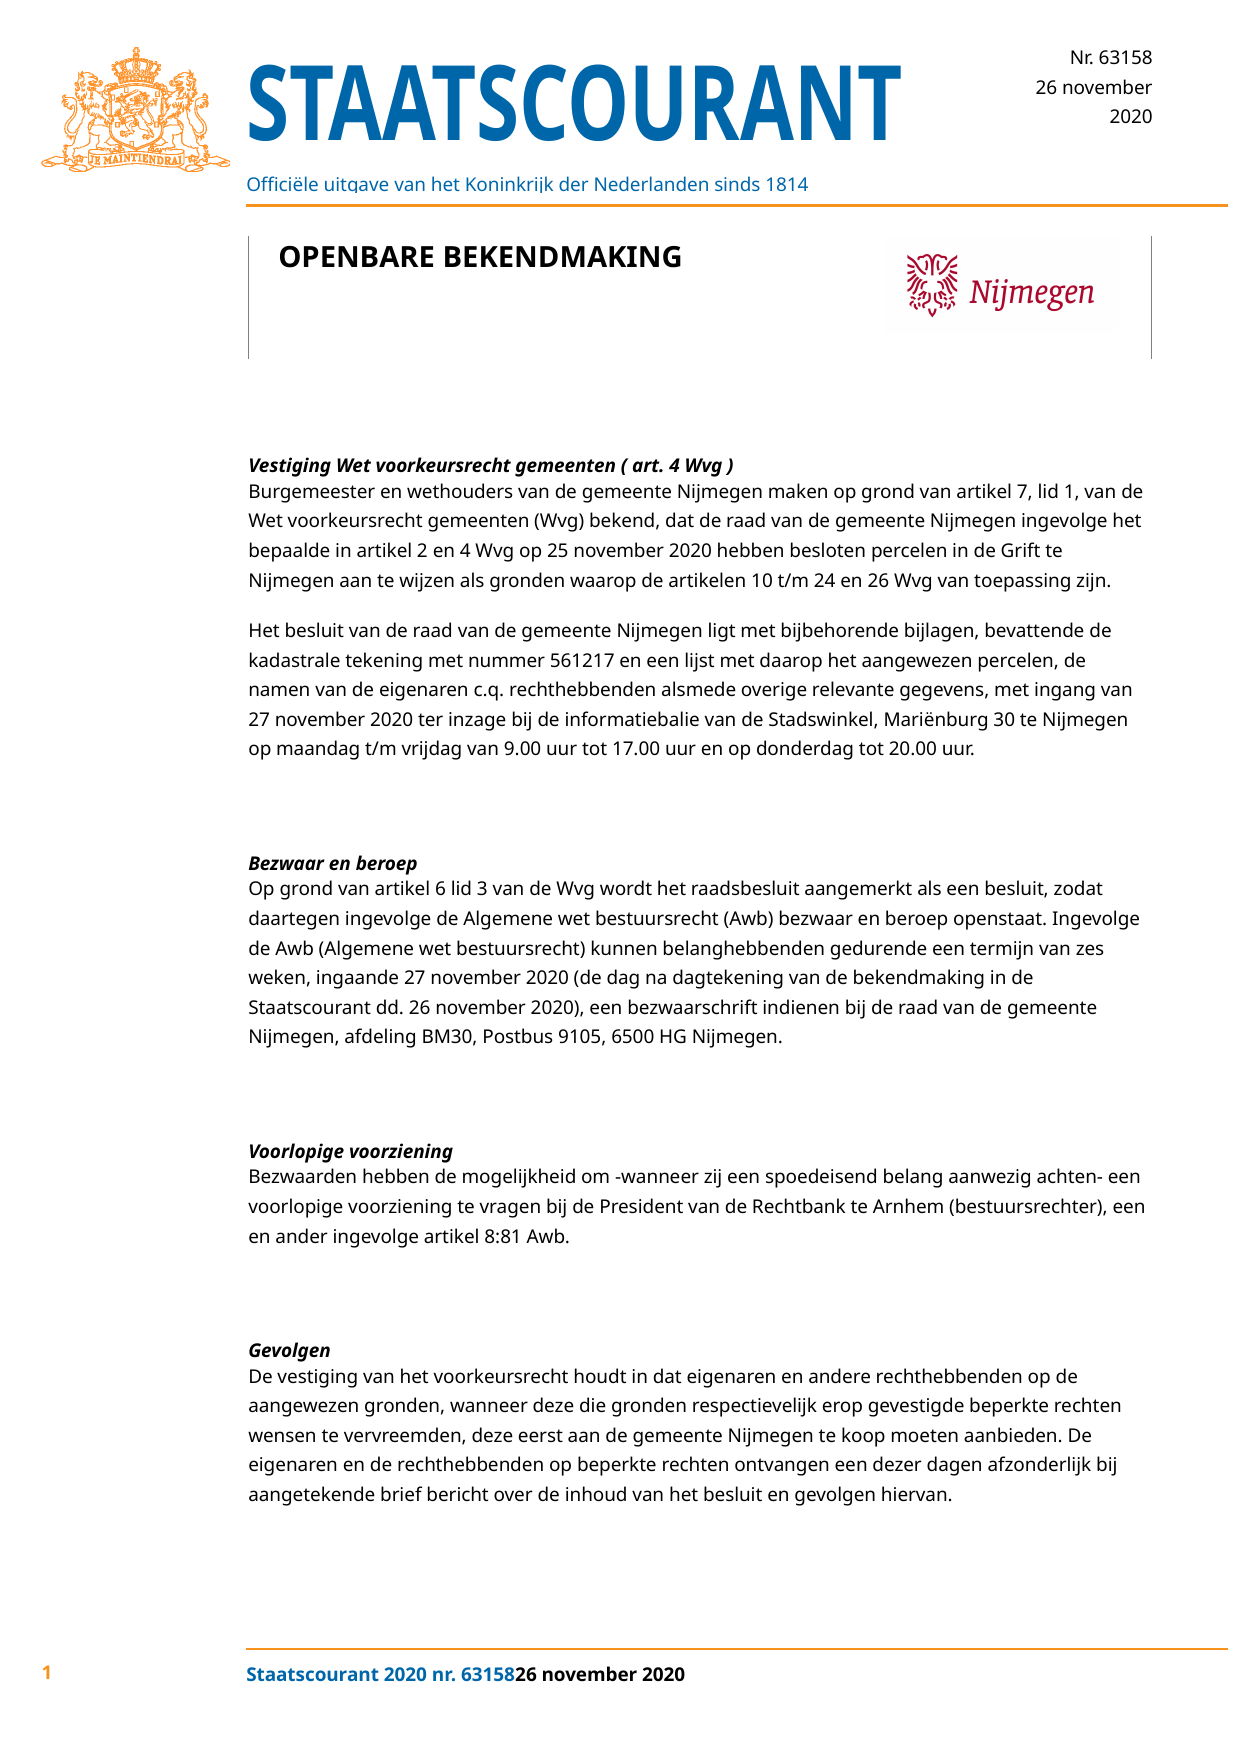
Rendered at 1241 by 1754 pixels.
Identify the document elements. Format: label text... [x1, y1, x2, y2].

text Bezwaar en beroep [248, 850, 1152, 876]
text Burgemeester en wethouders van de gemeente Nijmegen maken op grond van artikel 7, lid 1, van de Wet voorkeursrecht gemeenten (Wvg) bekend, dat de raad van de gemeente Nijmegen ingevolge het bepaalde in artikel 2 en 4 Wvg op 25 november 2020 hebben besloten percelen in de Grift te Nijmegen aan te wijzen als gronden waarop de artikelen 10 t/m 24 en 26 Wvg van toepassing zijn. [248, 478, 1152, 592]
picture [41, 47, 231, 172]
table_header OPENBARE BEKENDMAKING [249, 236, 850, 359]
picture [882, 236, 1119, 334]
text Voorlopige voorziening [248, 1138, 1152, 1164]
text Op grond van artikel 6 lid 3 van de Wvg wordt het raadsbesluit aangemerkt als een besluit, zodat daartegen ingevolge de Algemene wet bestuursrecht (Awb) bezwaar en beroep openstaat. Ingevolge de Awb (Algemene wet bestuursrecht) kunnen belanghebbenden gedurende een termijn van zes weken, ingaande 27 november 2020 (de dag na dagtekening van de bekendmaking in de Staatscourant dd. 26 november 2020), een bezwaarschrift indienen bij de raad van de gemeente Nijmegen, afdeling BM30, Postbus 9105, 6500 HG Nijmegen. [248, 876, 1152, 1049]
text Vestiging Wet voorkeursrecht gemeenten ( art. 4 Wvg ) [248, 452, 1152, 478]
text Gevolgen [248, 1337, 1152, 1363]
text Bezwaarden hebben de mogelijkheid om -wanneer zij een spoedeisend belang aanwezig achten- een voorlopige voorziening te vragen bij de President van de Rechtbank te Arnhem (bestuursrechter), een en ander ingevolge artikel 8:81 Awb. [248, 1164, 1152, 1248]
text De vestiging van het voorkeursrecht houdt in dat eigenaren en andere rechthebbenden op de aangewezen gronden, wanneer deze die gronden respectievelijk erop gevestigde beperkte rechten wensen te vervreemden, deze eerst aan de gemeente Nijmegen te koop moeten aanbieden. De eigenaren en de rechthebbenden op beperkte rechten ontvangen een dezer dagen afzonderlijk bij aangetekende brief bericht over de inhoud van het besluit en gevolgen hiervan. [248, 1363, 1152, 1507]
table_header [850, 236, 1151, 359]
text Het besluit van de raad van de gemeente Nijmegen ligt met bijbehorende bijlagen, bevattende de kadastrale tekening met nummer 561217 en een lijst met daarop het aangewezen percelen, de namen van de eigenaren c.q. rechthebbenden alsmede overige relevante gegevens, met ingang van 27 november 2020 ter inzage bij de informatiebalie van de Stadswinkel, Mariënburg 30 te Nijmegen op maandag t/m vrijdag van 9.00 uur tot 17.00 uur en op donderdag tot 20.00 uur. [248, 617, 1152, 761]
